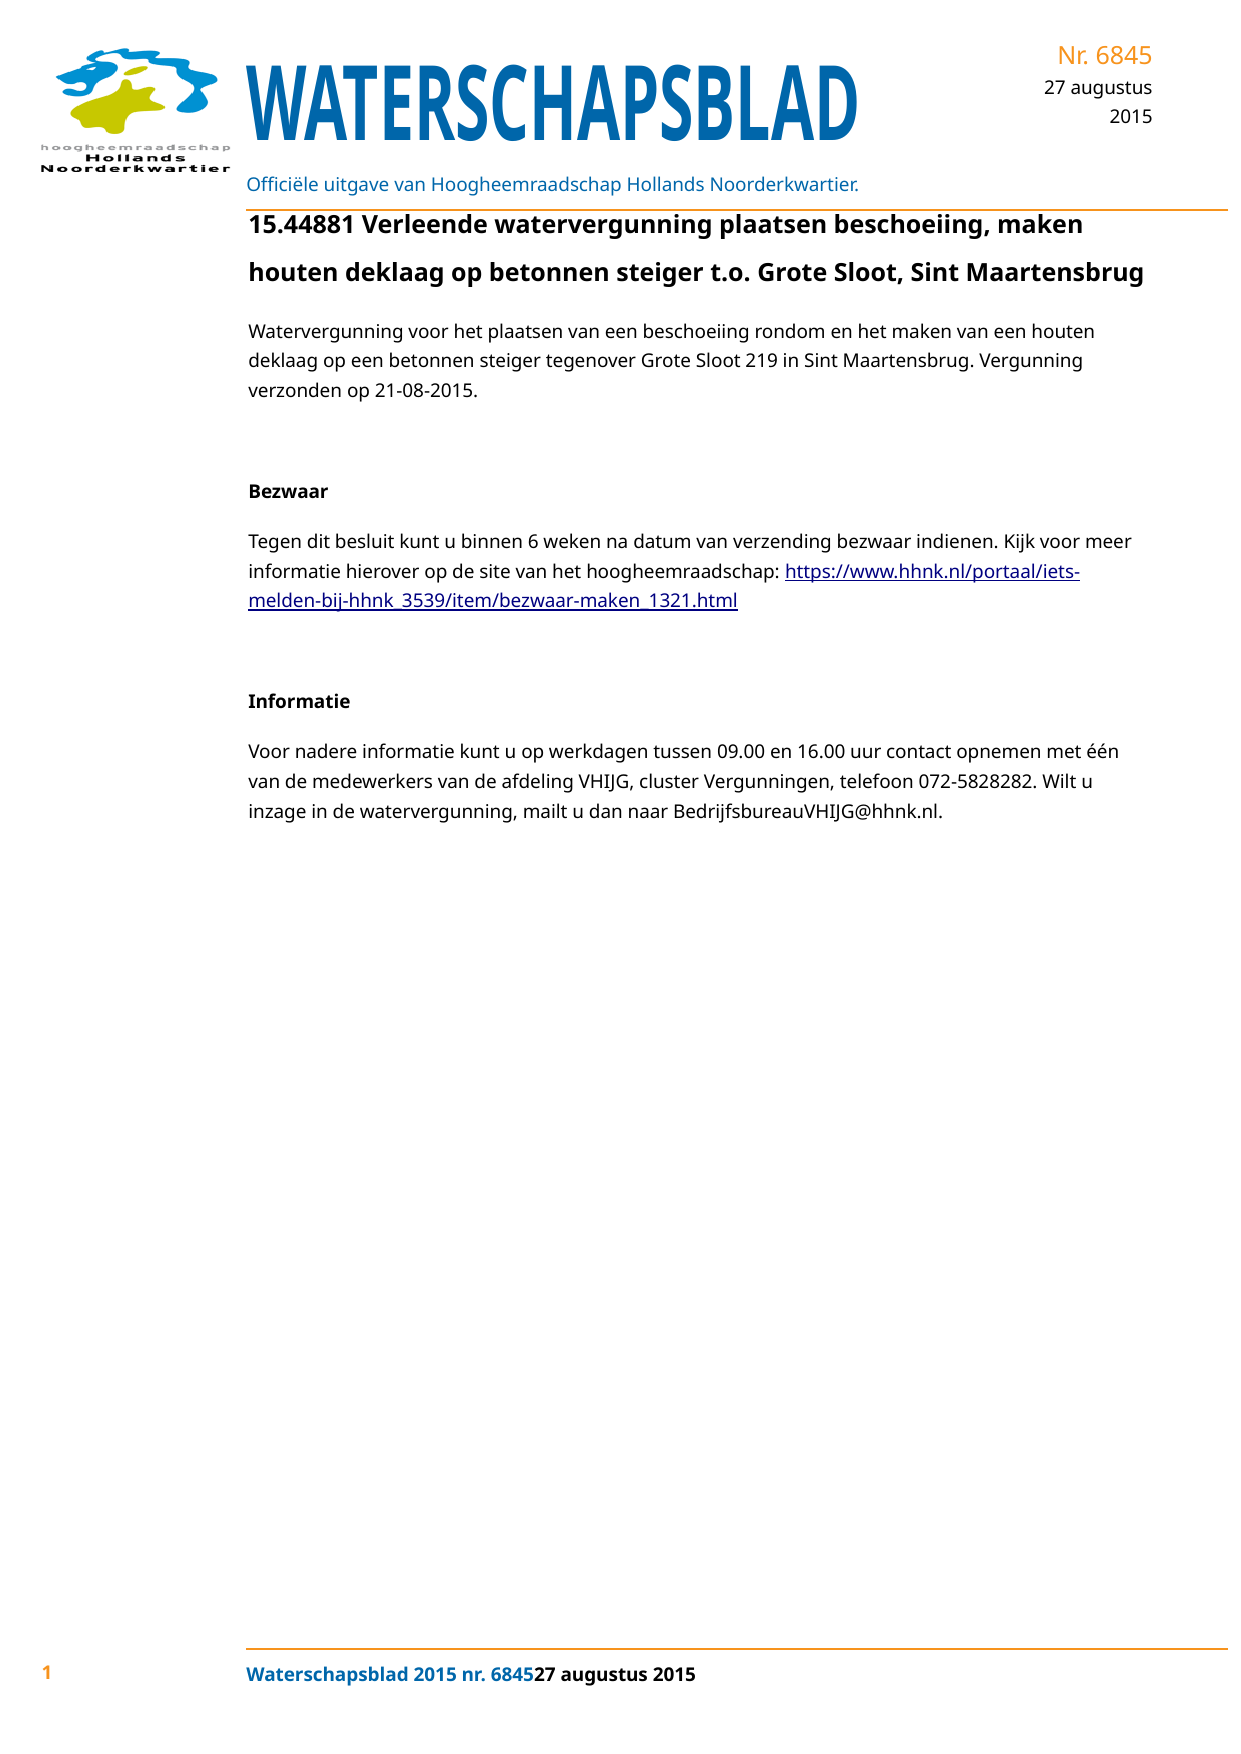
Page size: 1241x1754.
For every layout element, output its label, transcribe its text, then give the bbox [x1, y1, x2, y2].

text 15.44881 Verleende watervergunning plaatsen beschoeiing, maken houten deklaag op betonnen steiger t.o. Grote Sloot, Sint Maartensbrug [248, 211, 1152, 288]
text Bezwaar [248, 478, 1152, 504]
text Informatie [248, 688, 1152, 714]
picture [41, 47, 231, 172]
text Voor nadere informatie kunt u op werkdagen tussen 09.00 en 16.00 uur contact opnemen met één van de medewerkers van de afdeling VHIJG, cluster Vergunningen, telefoon 072-5828282. Wilt u inzage in de watervergunning, mailt u dan naar BedrijfsbureauVHIJG@hhnk.nl. [248, 739, 1152, 824]
text Tegen dit besluit kunt u binnen 6 weken na datum van verzending bezwaar indienen. Kijk voor meer informatie hierover op de site van het hoogheemraadschap: https://www.hhnk.nl/portaal/iets-melden-bij-hhnk_3539/item/bezwaar-maken_1321.html [248, 528, 1152, 613]
text Watervergunning voor het plaatsen van een beschoeiing rondom en het maken van een houten deklaag op een betonnen steiger tegenover Grote Sloot 219 in Sint Maartensbrug. Vergunning verzonden op 21-08-2015. [248, 318, 1152, 403]
